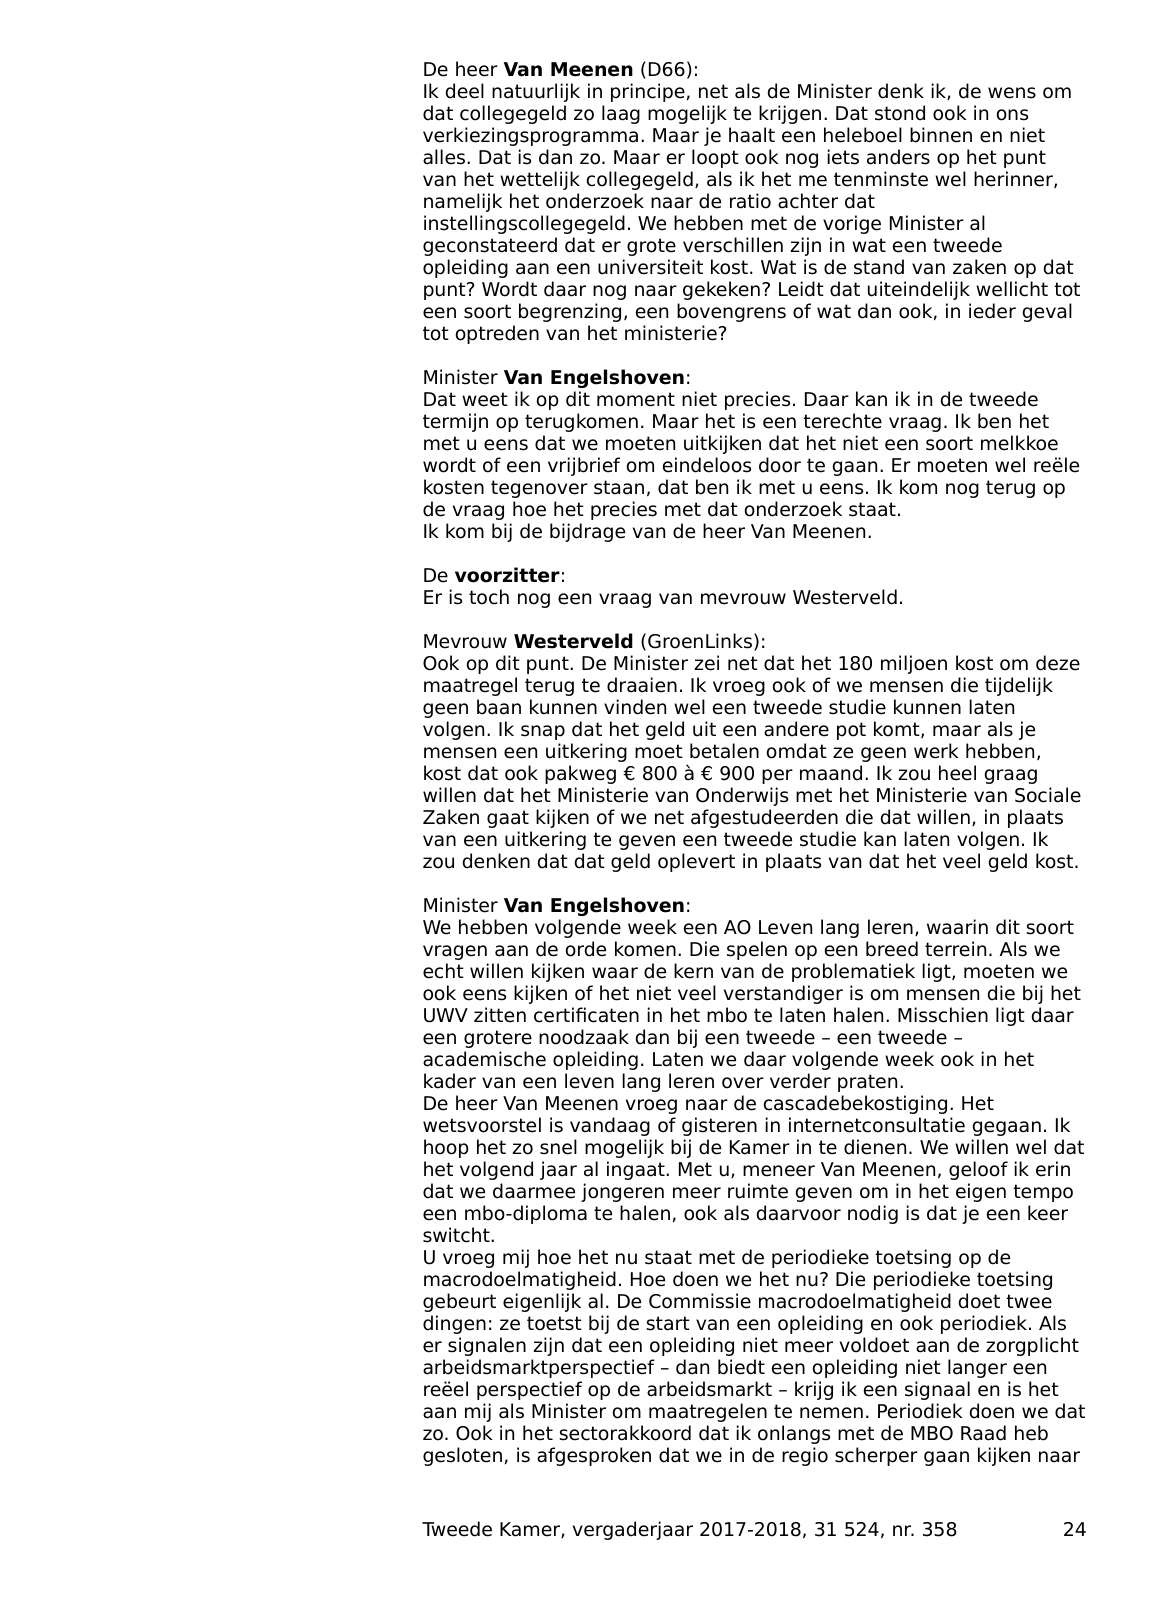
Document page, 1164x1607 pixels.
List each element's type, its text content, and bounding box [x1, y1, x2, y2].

text Ook op dit punt. De Minister zei net dat het 180 miljoen kost om deze maatregel terug te draaien. Ik vroeg ook of we mensen die tijdelijk geen baan kunnen vinden wel een tweede studie kunnen laten volgen. Ik snap dat het geld uit een andere pot komt, maar als je mensen een uitkering moet betalen omdat ze geen werk hebben, kost dat ook pakweg € 800 à € 900 per maand. Ik zou heel graag willen dat het Ministerie van Onderwijs met het Ministerie van Sociale Zaken gaat kijken of we net afgestudeerden die dat willen, in plaats van een uitkering te geven een tweede studie kan laten volgen. Ik zou denken dat dat geld oplevert in plaats van dat het veel geld kost. [422, 653, 1087, 873]
text Er is toch nog een vraag van mevrouw Westerveld. [422, 587, 1087, 609]
text We hebben volgende week een AO Leven lang leren, waarin dit soort vragen aan de orde komen. Die spelen op een breed terrein. Als we echt willen kijken waar de kern van de problematiek ligt, moeten we ook eens kijken of het niet veel verstandiger is om mensen die bij het UWV zitten certificaten in het mbo te laten halen. Misschien ligt daar een grotere noodzaak dan bij een tweede – een tweede – academische opleiding. Laten we daar volgende week ook in het kader van een leven lang leren over verder praten. [422, 917, 1087, 1093]
text De heer Van Meenen vroeg naar de cascadebekostiging. Het wetsvoorstel is vandaag of gisteren in internetconsultatie gegaan. Ik hoop het zo snel mogelijk bij de Kamer in te dienen. We willen wel dat het volgend jaar al ingaat. Met u, meneer Van Meenen, geloof ik erin dat we daarmee jongeren meer ruimte geven om in het eigen tempo een mbo-diploma te halen, ook als daarvoor nodig is dat je een keer switcht. [422, 1093, 1087, 1247]
text Minister Van Engelshoven: [422, 895, 1087, 917]
text De heer Van Meenen (D66): [422, 59, 1087, 81]
text Dat weet ik op dit moment niet precies. Daar kan ik in de tweede termijn op terugkomen. Maar het is een terechte vraag. Ik ben het met u eens dat we moeten uitkijken dat het niet een soort melkkoe wordt of een vrijbrief om eindeloos door te gaan. Er moeten wel reële kosten tegenover staan, dat ben ik met u eens. Ik kom nog terug op de vraag hoe het precies met dat onderzoek staat. [422, 389, 1087, 521]
text Mevrouw Westerveld (GroenLinks): [422, 631, 1087, 653]
text De voorzitter: [422, 565, 1087, 587]
text Minister Van Engelshoven: [422, 367, 1087, 389]
text Ik kom bij de bijdrage van de heer Van Meenen. [422, 521, 1087, 543]
text Ik deel natuurlijk in principe, net als de Minister denk ik, de wens om dat collegegeld zo laag mogelijk te krijgen. Dat stond ook in ons verkiezingsprogramma. Maar je haalt een heleboel binnen en niet alles. Dat is dan zo. Maar er loopt ook nog iets anders op het punt van het wettelijk collegegeld, als ik het me tenminste wel herinner, namelijk het onderzoek naar de ratio achter dat instellingscollegegeld. We hebben met de vorige Minister al geconstateerd dat er grote verschillen zijn in wat een tweede opleiding aan een universiteit kost. Wat is de stand van zaken op dat punt? Wordt daar nog naar gekeken? Leidt dat uiteindelijk wellicht tot een soort begrenzing, een bovengrens of wat dan ook, in ieder geval tot optreden van het ministerie? [422, 81, 1087, 345]
text U vroeg mij hoe het nu staat met de periodieke toetsing op de macrodoelmatigheid. Hoe doen we het nu? Die periodieke toetsing gebeurt eigenlijk al. De Commissie macrodoelmatigheid doet twee dingen: ze toetst bij de start van een opleiding en ook periodiek. Als er signalen zijn dat een opleiding niet meer voldoet aan de zorgplicht arbeidsmarktperspectief – dan biedt een opleiding niet langer een reëel perspectief op de arbeidsmarkt – krijg ik een signaal en is het aan mij als Minister om maatregelen te nemen. Periodiek doen we dat zo. Ook in het sectorakkoord dat ik onlangs met de MBO Raad heb gesloten, is afgesproken dat we in de regio scherper gaan kijken naar [422, 1247, 1087, 1467]
